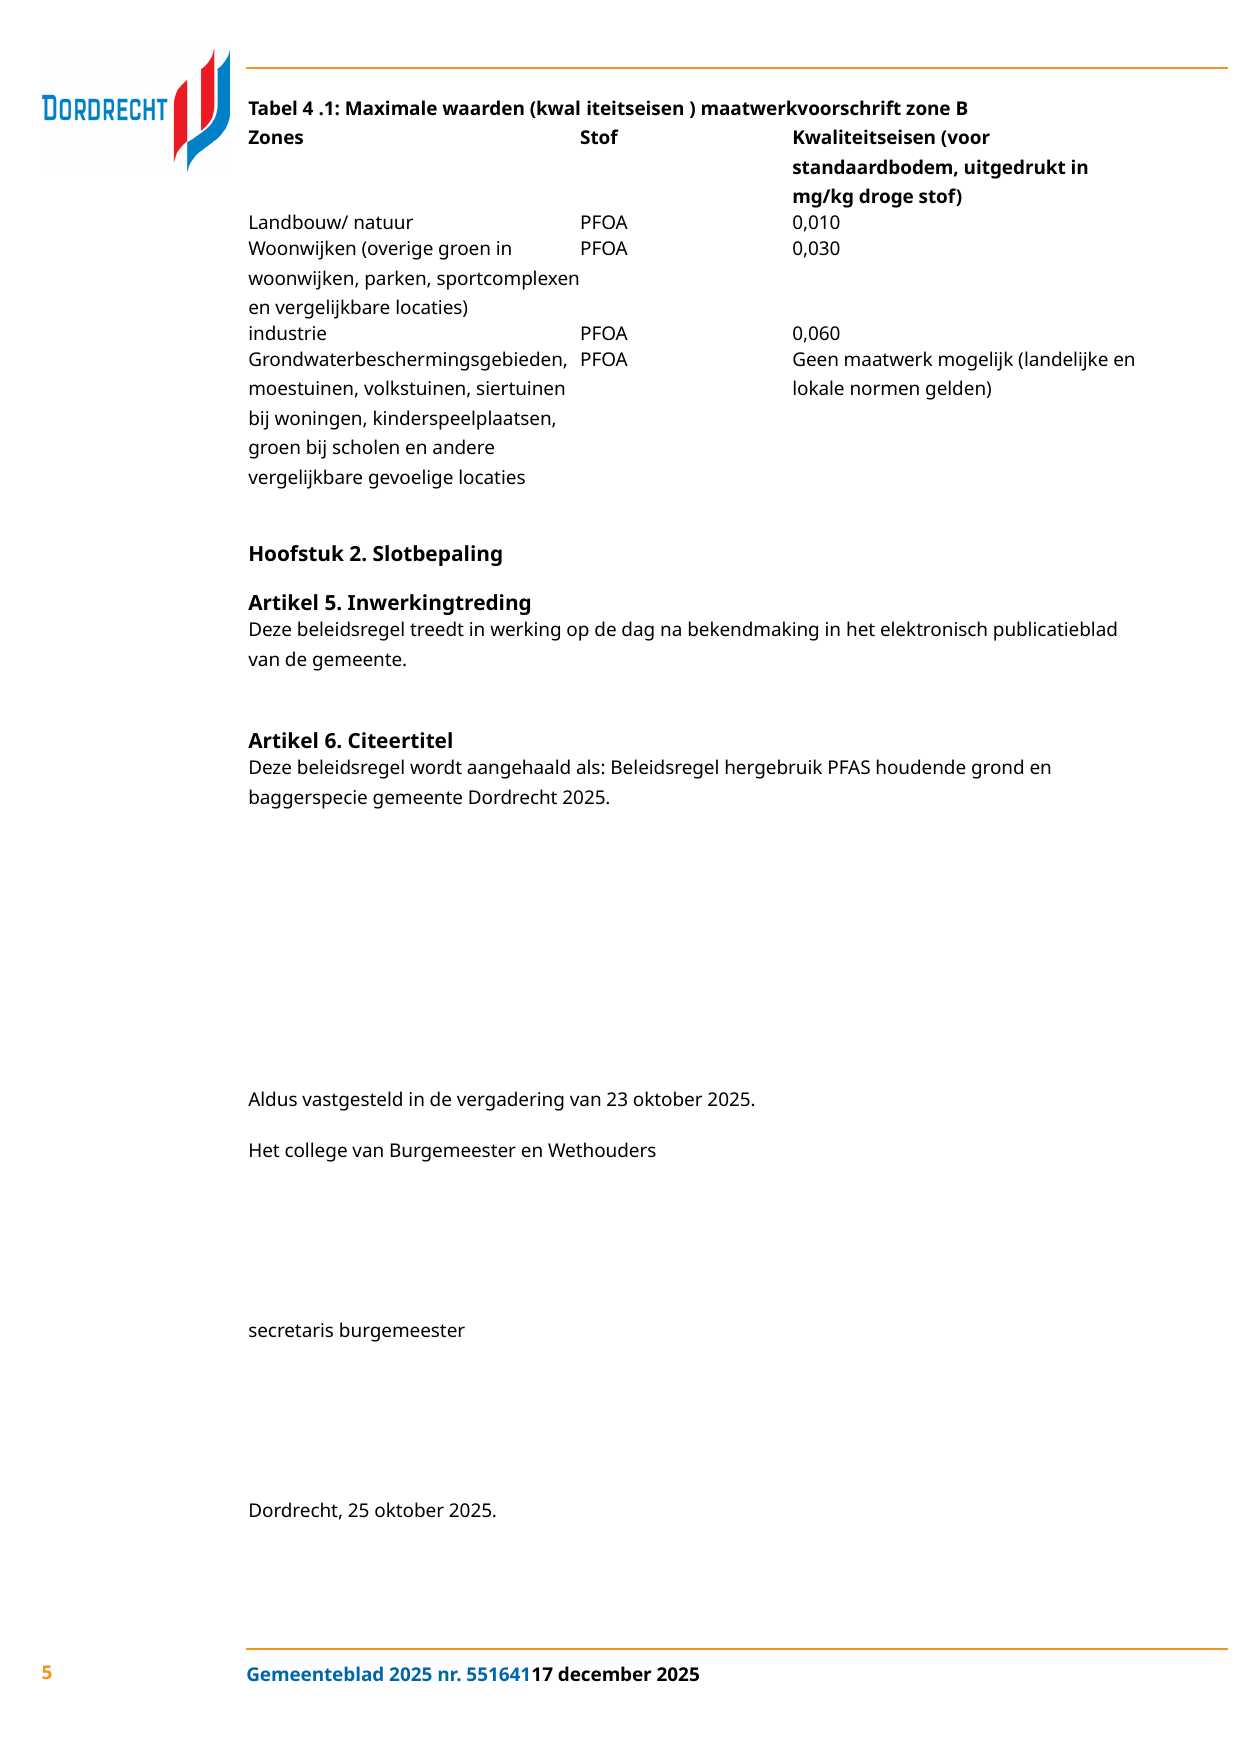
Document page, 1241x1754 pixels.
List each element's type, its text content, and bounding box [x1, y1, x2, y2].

text Dordrecht, 25 oktober 2025. [248, 1498, 1152, 1523]
table_cell 0,030 [792, 235, 1152, 320]
text Hoofstuk 2. Slotbepaling [248, 539, 1152, 567]
table_header Zones [248, 125, 580, 209]
text Artikel 5. Inwerkingtreding [248, 588, 1152, 616]
table_cell industrie [248, 320, 580, 346]
text Het college van Burgemeester en Wethouders [248, 1137, 1152, 1163]
table_cell Landbouw/ natuur [248, 209, 580, 235]
text Tabel 4 .1: Maximale waarden (kwal iteitseisen ) maatwerkvoorschrift zone B [248, 95, 1152, 121]
table_cell Grondwaterbeschermingsgebieden, moestuinen, volkstuinen, siertuinen bij woningen, kinderspeelplaatsen, groen bij scholen en andere vergelijkbare gevoelige locaties [248, 346, 580, 490]
text Artikel 6. Citeertitel [248, 726, 1152, 754]
text Aldus vastgesteld in de vergadering van 23 oktober 2025. [248, 1086, 1152, 1112]
table_cell Woonwijken (overige groen in woonwijken, parken, sportcomplexen en vergelijkbare locaties) [248, 235, 580, 320]
table_cell 0,010 [792, 209, 1152, 235]
text Deze beleidsregel wordt aangehaald als: Beleidsregel hergebruik PFAS houdende grond en baggerspecie gemeente Dordrecht 2025. [248, 754, 1152, 810]
table_cell PFOA [580, 320, 792, 346]
picture [41, 47, 231, 172]
table_cell PFOA [580, 209, 792, 235]
text Deze beleidsregel treedt in werking op de dag na bekendmaking in het elektronisch publicatieblad van de gemeente. [248, 616, 1152, 672]
table_header Stof [580, 125, 792, 209]
text secretaris burgemeester [248, 1317, 1152, 1343]
table_header Kwaliteitseisen (voor standaardbodem, uitgedrukt in mg/kg droge stof) [792, 125, 1152, 209]
table_cell PFOA [580, 346, 792, 490]
table_cell Geen maatwerk mogelijk (landelijke en lokale normen gelden) [792, 346, 1152, 490]
table_cell 0,060 [792, 320, 1152, 346]
table_cell PFOA [580, 235, 792, 320]
